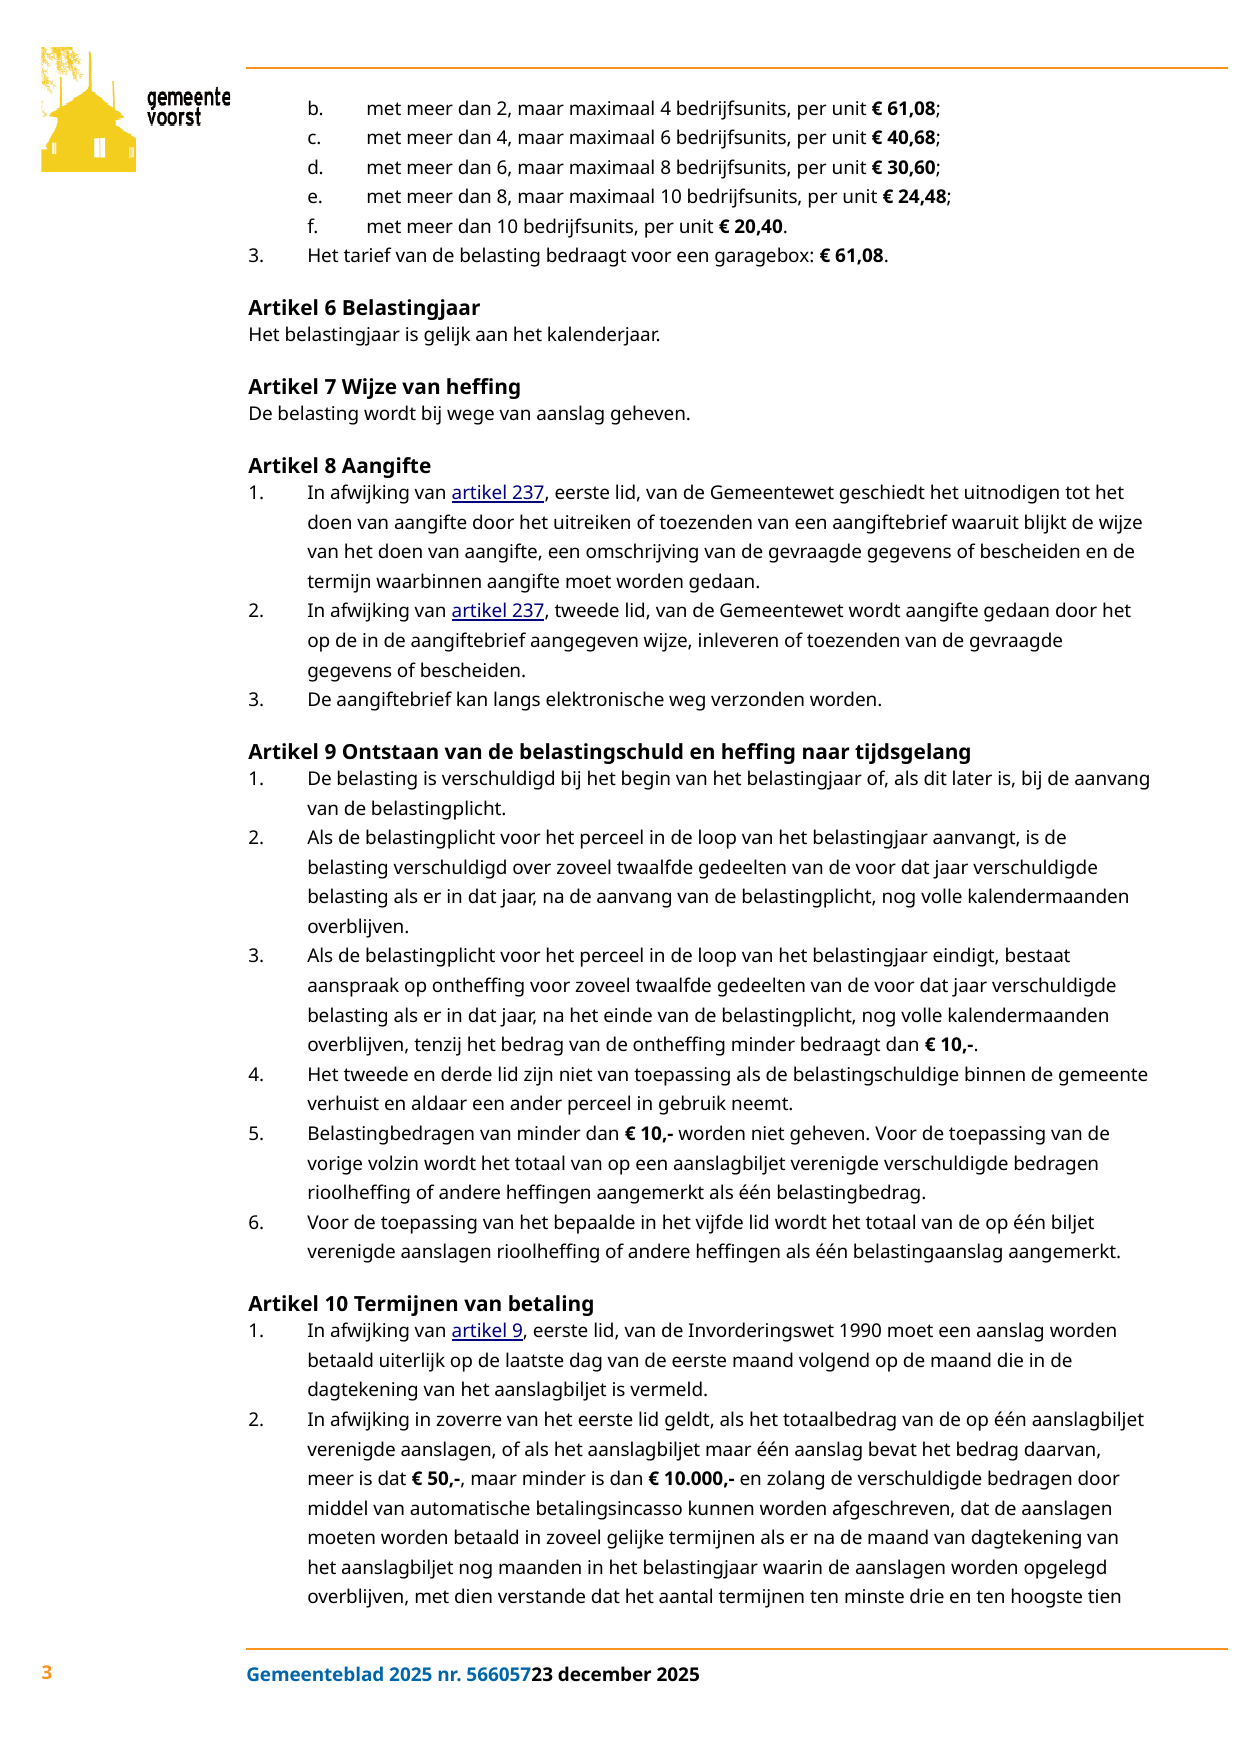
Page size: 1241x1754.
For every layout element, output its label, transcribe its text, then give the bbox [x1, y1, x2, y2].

text De belasting wordt bij wege van aanslag geheven. [248, 400, 1152, 426]
picture [41, 47, 231, 172]
list In afwijking van artikel 237, tweede lid, van de Gemeentewet wordt aangifte gedaan door het op de in de aangiftebrief aangegeven wijze, inleveren of toezenden van de gevraagde gegevens of bescheiden. [248, 598, 1152, 682]
list In afwijking van artikel 9, eerste lid, van de Invorderingswet 1990 moet een aanslag worden betaald uiterlijk op de laatste dag van de eerste maand volgend op de maand die in de dagtekening van het aanslagbiljet is vermeld. [248, 1317, 1152, 1402]
list Voor de toepassing van het bepaalde in het vijfde lid wordt het totaal van de op één biljet verenigde aanslagen rioolheffing of andere heffingen als één belastingaanslag aangemerkt. [248, 1209, 1152, 1264]
text Artikel 10 Termijnen van betaling [248, 1289, 1152, 1317]
list met meer dan 4, maar maximaal 6 bedrijfsunits, per unit € 40,68; [307, 124, 1152, 150]
list met meer dan 6, maar maximaal 8 bedrijfsunits, per unit € 30,60; [307, 154, 1152, 180]
list Als de belastingplicht voor het perceel in de loop van het belastingjaar aanvangt, is de belasting verschuldigd over zoveel twaalfde gedeelten van de voor dat jaar verschuldigde belasting als er in dat jaar, na de aanvang van de belastingplicht, nog volle kalendermaanden overblijven. [248, 824, 1152, 939]
list Het tweede en derde lid zijn niet van toepassing als de belastingschuldige binnen de gemeente verhuist en aldaar een ander perceel in gebruik neemt. [248, 1061, 1152, 1116]
list met meer dan 8, maar maximaal 10 bedrijfsunits, per unit € 24,48; [307, 183, 1152, 209]
list met meer dan 10 bedrijfsunits, per unit € 20,40. [307, 213, 1152, 239]
text Artikel 6 Belastingjaar [248, 293, 1152, 322]
list In afwijking in zoverre van het eerste lid geldt, als het totaalbedrag van de op één aanslagbiljet verenigde aanslagen, of als het aanslagbiljet maar één aanslag bevat het bedrag daarvan, meer is dat € 50,-, maar minder is dan € 10.000,- en zolang de verschuldigde bedragen door middel van automatische betalingsincasso kunnen worden afgeschreven, dat de aanslagen moeten worden betaald in zoveel gelijke termijnen als er na de maand van dagtekening van het aanslagbiljet nog maanden in het belastingjaar waarin de aanslagen worden opgelegd overblijven, met dien verstande dat het aantal termijnen ten minste drie en ten hoogste tien [248, 1406, 1152, 1609]
list Het tarief van de belasting bedraagt voor een garagebox: € 61,08. [248, 243, 1152, 268]
text Artikel 8 Aangifte [248, 451, 1152, 479]
list De belasting is verschuldigd bij het begin van het belastingjaar of, als dit later is, bij de aanvang van de belastingplicht. [248, 765, 1152, 821]
text Het belastingjaar is gelijk aan het kalenderjaar. [248, 322, 1152, 347]
list In afwijking van artikel 237, eerste lid, van de Gemeentewet geschiedt het uitnodigen tot het doen van aangifte door het uitreiken of toezenden van een aangiftebrief waaruit blijkt de wijze van het doen van aangifte, een omschrijving van de gevraagde gegevens of bescheiden en de termijn waarbinnen aangifte moet worden gedaan. [248, 479, 1152, 594]
text Artikel 9 Ontstaan van de belastingschuld en heffing naar tijdsgelang [248, 737, 1152, 765]
list met meer dan 2, maar maximaal 4 bedrijfsunits, per unit € 61,08; [307, 95, 1152, 121]
list De aangiftebrief kan langs elektronische weg verzonden worden. [248, 686, 1152, 712]
list Belastingbedragen van minder dan € 10,- worden niet geheven. Voor de toepassing van de vorige volzin wordt het totaal van op een aanslagbiljet verenigde verschuldigde bedragen rioolheffing of andere heffingen aangemerkt als één belastingbedrag. [248, 1120, 1152, 1205]
list Als de belastingplicht voor het perceel in de loop van het belastingjaar eindigt, bestaat aanspraak op ontheffing voor zoveel twaalfde gedeelten van de voor dat jaar verschuldigde belasting als er in dat jaar, na het einde van de belastingplicht, nog volle kalendermaanden overblijven, tenzij het bedrag van de ontheffing minder bedraagt dan € 10,-. [248, 943, 1152, 1057]
text Artikel 7 Wijze van heffing [248, 372, 1152, 400]
